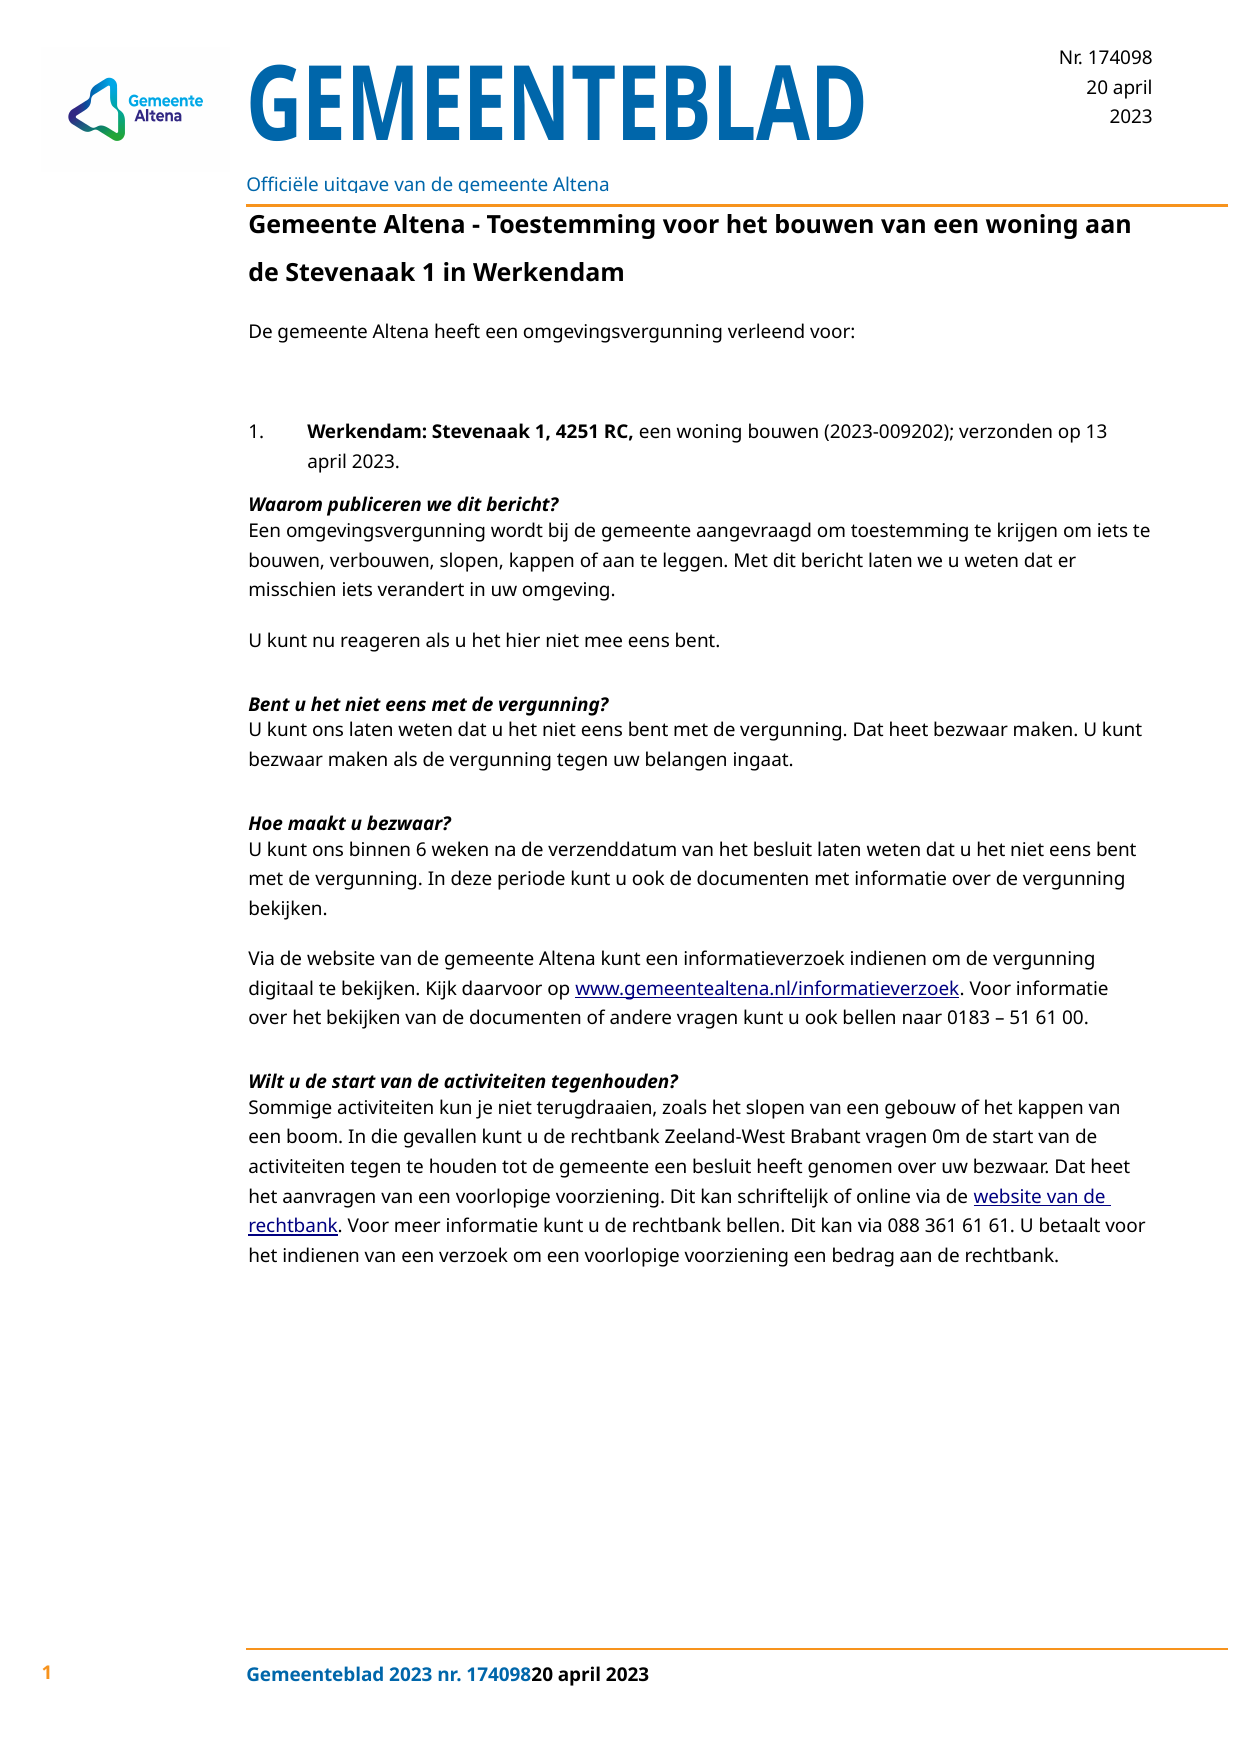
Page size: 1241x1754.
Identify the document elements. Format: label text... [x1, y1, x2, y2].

text Hoe maakt u bezwaar? [248, 810, 1152, 836]
text U kunt nu reageren als u het hier niet mee eens bent. [248, 627, 1152, 652]
text Gemeente Altena - Toestemming voor het bouwen van een woning aan de Stevenaak 1 in Werkendam [248, 207, 1152, 288]
text Waarom publiceren we dit bericht? [248, 491, 1152, 517]
text U kunt ons binnen 6 weken na de verzenddatum van het besluit laten weten dat u het niet eens bent met de vergunning. In deze periode kunt u ook de documenten met informatie over de vergunning bekijken. [248, 836, 1152, 921]
picture [41, 47, 231, 172]
list Werkendam: Stevenaak 1, 4251 RC, een woning bouwen (2023-009202); verzonden op 13 april 2023. [248, 419, 1152, 474]
text Sommige activiteiten kun je niet terugdraaien, zoals het slopen van een gebouw of het kappen van een boom. In die gevallen kunt u de rechtbank Zeeland-West Brabant vragen 0m de start van de activiteiten tegen te houden tot de gemeente een besluit heeft genomen over uw bezwaar. Dat heet het aanvragen van een voorlopige voorziening. Dit kan schriftelijk of online via de website van de rechtbank. Voor meer informatie kunt u de rechtbank bellen. Dit kan via 088 361 61 61. U betaalt voor het indienen van een verzoek om een voorlopige voorziening een bedrag aan de rechtbank. [248, 1094, 1152, 1268]
text U kunt ons laten weten dat u het niet eens bent met de vergunning. Dat heet bezwaar maken. U kunt bezwaar maken als de vergunning tegen uw belangen ingaat. [248, 716, 1152, 772]
text Bent u het niet eens met de vergunning? [248, 691, 1152, 716]
text Wilt u de start van de activiteiten tegenhouden? [248, 1068, 1152, 1094]
text De gemeente Altena heeft een omgevingsvergunning verleend voor: [248, 318, 1152, 344]
text Via de website van de gemeente Altena kunt een informatieverzoek indienen om de vergunning digitaal te bekijken. Kijk daarvoor op www.gemeentealtena.nl/informatieverzoek. Voor informatie over het bekijken van de documenten of andere vragen kunt u ook bellen naar 0183 – 51 61 00. [248, 945, 1152, 1030]
text Een omgevingsvergunning wordt bij de gemeente aangevraagd om toestemming te krijgen om iets te bouwen, verbouwen, slopen, kappen of aan te leggen. Met dit bericht laten we u weten dat er misschien iets verandert in uw omgeving. [248, 517, 1152, 602]
